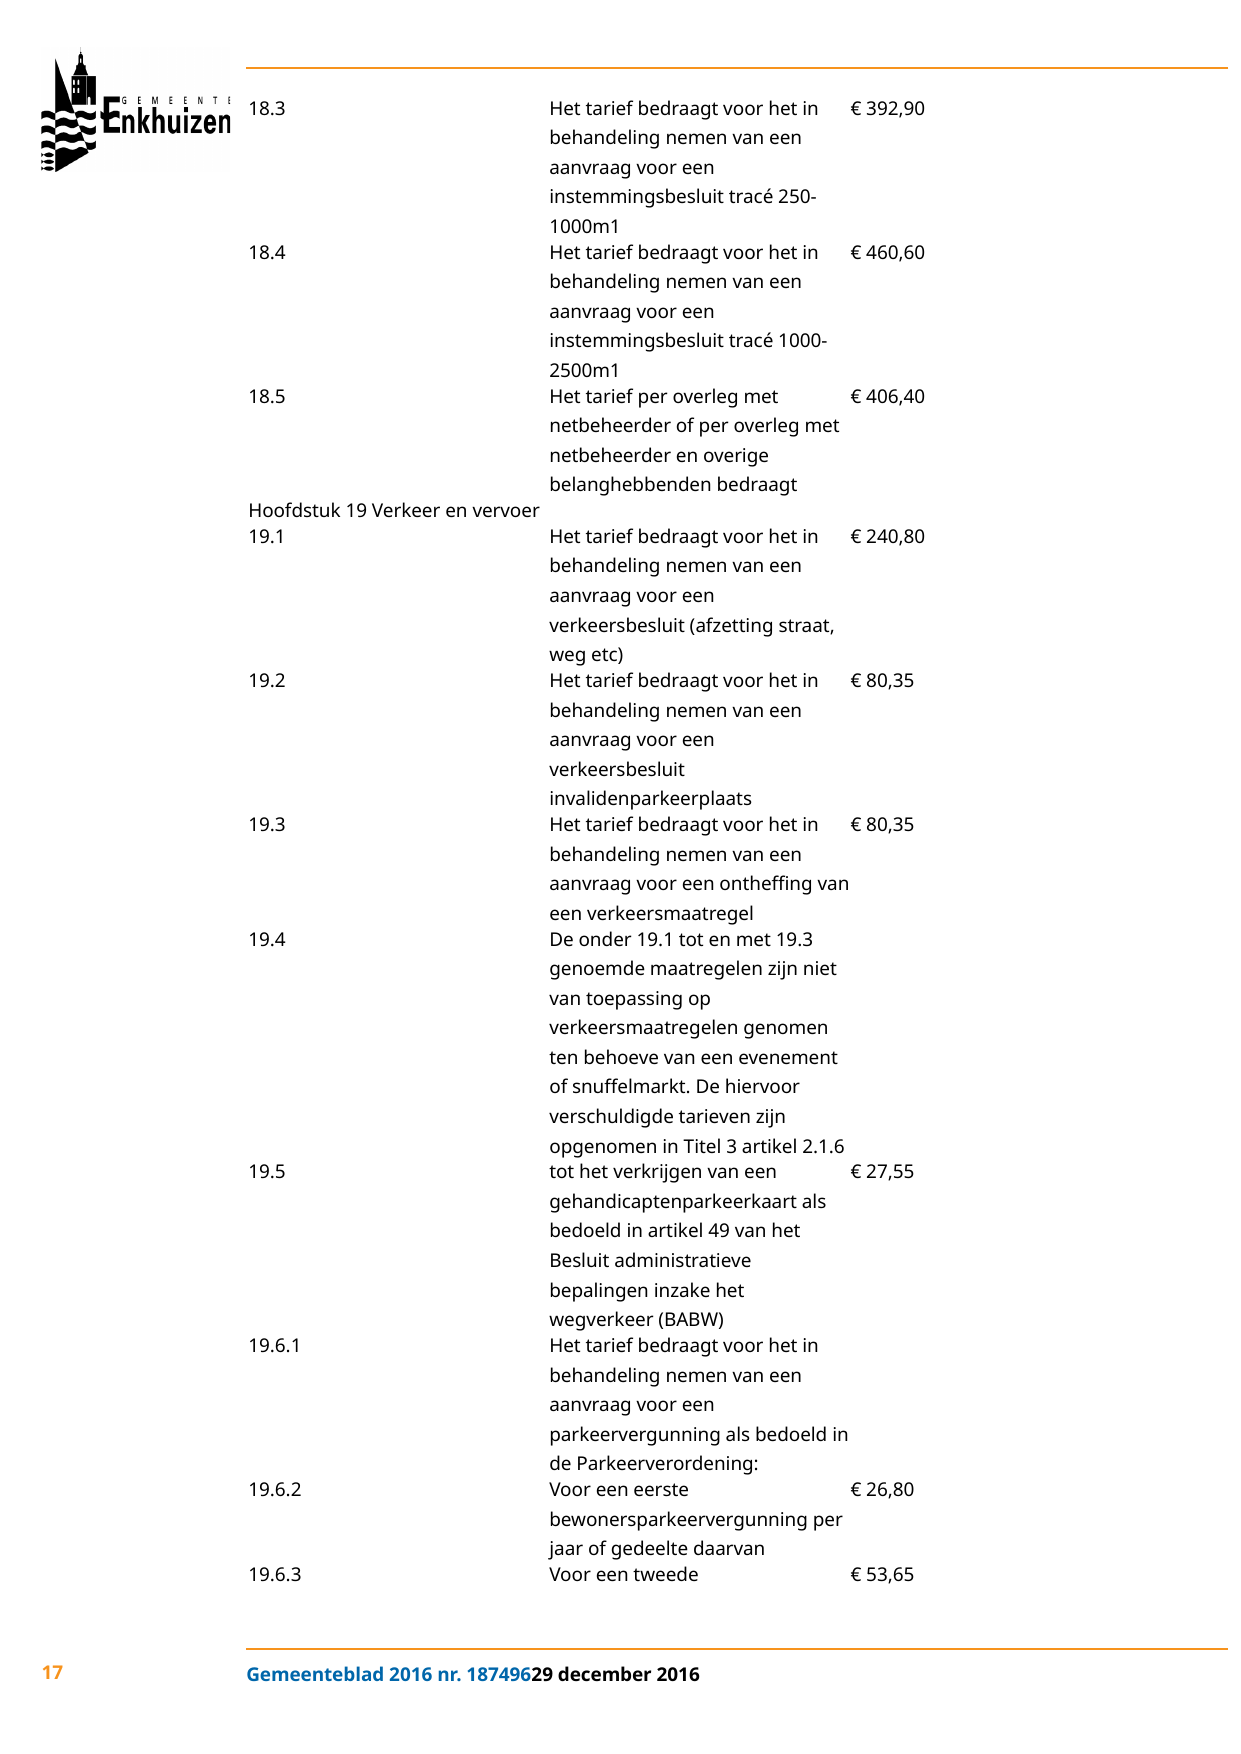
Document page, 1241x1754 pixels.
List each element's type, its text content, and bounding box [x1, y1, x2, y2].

table_cell € 392,90 [850, 95, 1152, 239]
table_cell Hoofdstuk 19 Verkeer en vervoer [248, 498, 549, 523]
table_cell € 80,35 [850, 667, 1152, 811]
table_cell Het tarief bedraagt voor het in behandeling nemen van een aanvraag voor een verkeersbesluit (afzetting straat, weg etc) [549, 523, 850, 667]
table_cell Het tarief per overleg met netbeheerder of per overleg met netbeheerder en overige belanghebbenden bedraagt [549, 383, 850, 497]
table_cell 19.6.2 [248, 1476, 549, 1561]
table_cell 19.5 [248, 1159, 549, 1332]
table_cell € 406,40 [850, 383, 1152, 497]
table_cell 19.3 [248, 811, 549, 926]
table_cell € 27,55 [850, 1159, 1152, 1332]
table_cell € 460,60 [850, 239, 1152, 383]
table_cell [850, 926, 1152, 1158]
table_cell 19.6.3 [248, 1561, 549, 1587]
table_cell € 26,80 [850, 1476, 1152, 1561]
table_cell 18.3 [248, 95, 549, 239]
table_cell Voor een tweede [549, 1561, 850, 1587]
table_cell Het tarief bedraagt voor het in behandeling nemen van een aanvraag voor een ontheffing van een verkeersmaatregel [549, 811, 850, 926]
table_cell tot het verkrijgen van een gehandicaptenparkeerkaart als bedoeld in artikel 49 van het Besluit administratieve bepalingen inzake het wegverkeer (BABW) [549, 1159, 850, 1332]
table_cell 19.1 [248, 523, 549, 667]
table_cell 19.2 [248, 667, 549, 811]
table_cell Het tarief bedraagt voor het in behandeling nemen van een aanvraag voor een instemmingsbesluit tracé 1000-2500m1 [549, 239, 850, 383]
table_cell Het tarief bedraagt voor het in behandeling nemen van een aanvraag voor een parkeervergunning als bedoeld in de Parkeerverordening: [549, 1332, 850, 1476]
table_cell 19.4 [248, 926, 549, 1158]
table_cell € 240,80 [850, 523, 1152, 667]
picture [41, 47, 231, 172]
table_cell Het tarief bedraagt voor het in behandeling nemen van een aanvraag voor een instemmingsbesluit tracé 250-1000m1 [549, 95, 850, 239]
table_cell 19.6.1 [248, 1332, 549, 1476]
table_cell Voor een eerste bewonersparkeervergunning per jaar of gedeelte daarvan [549, 1476, 850, 1561]
table_cell [850, 1332, 1152, 1476]
table_cell De onder 19.1 tot en met 19.3 genoemde maatregelen zijn niet van toepassing op verkeersmaatregelen genomen ten behoeve van een evenement of snuffelmarkt. De hiervoor verschuldigde tarieven zijn opgenomen in Titel 3 artikel 2.1.6 [549, 926, 850, 1158]
table_cell 18.5 [248, 383, 549, 497]
table_cell 18.4 [248, 239, 549, 383]
table_cell € 53,65 [850, 1561, 1152, 1587]
table_cell € 80,35 [850, 811, 1152, 926]
table_cell Het tarief bedraagt voor het in behandeling nemen van een aanvraag voor een verkeersbesluit invalidenparkeerplaats [549, 667, 850, 811]
